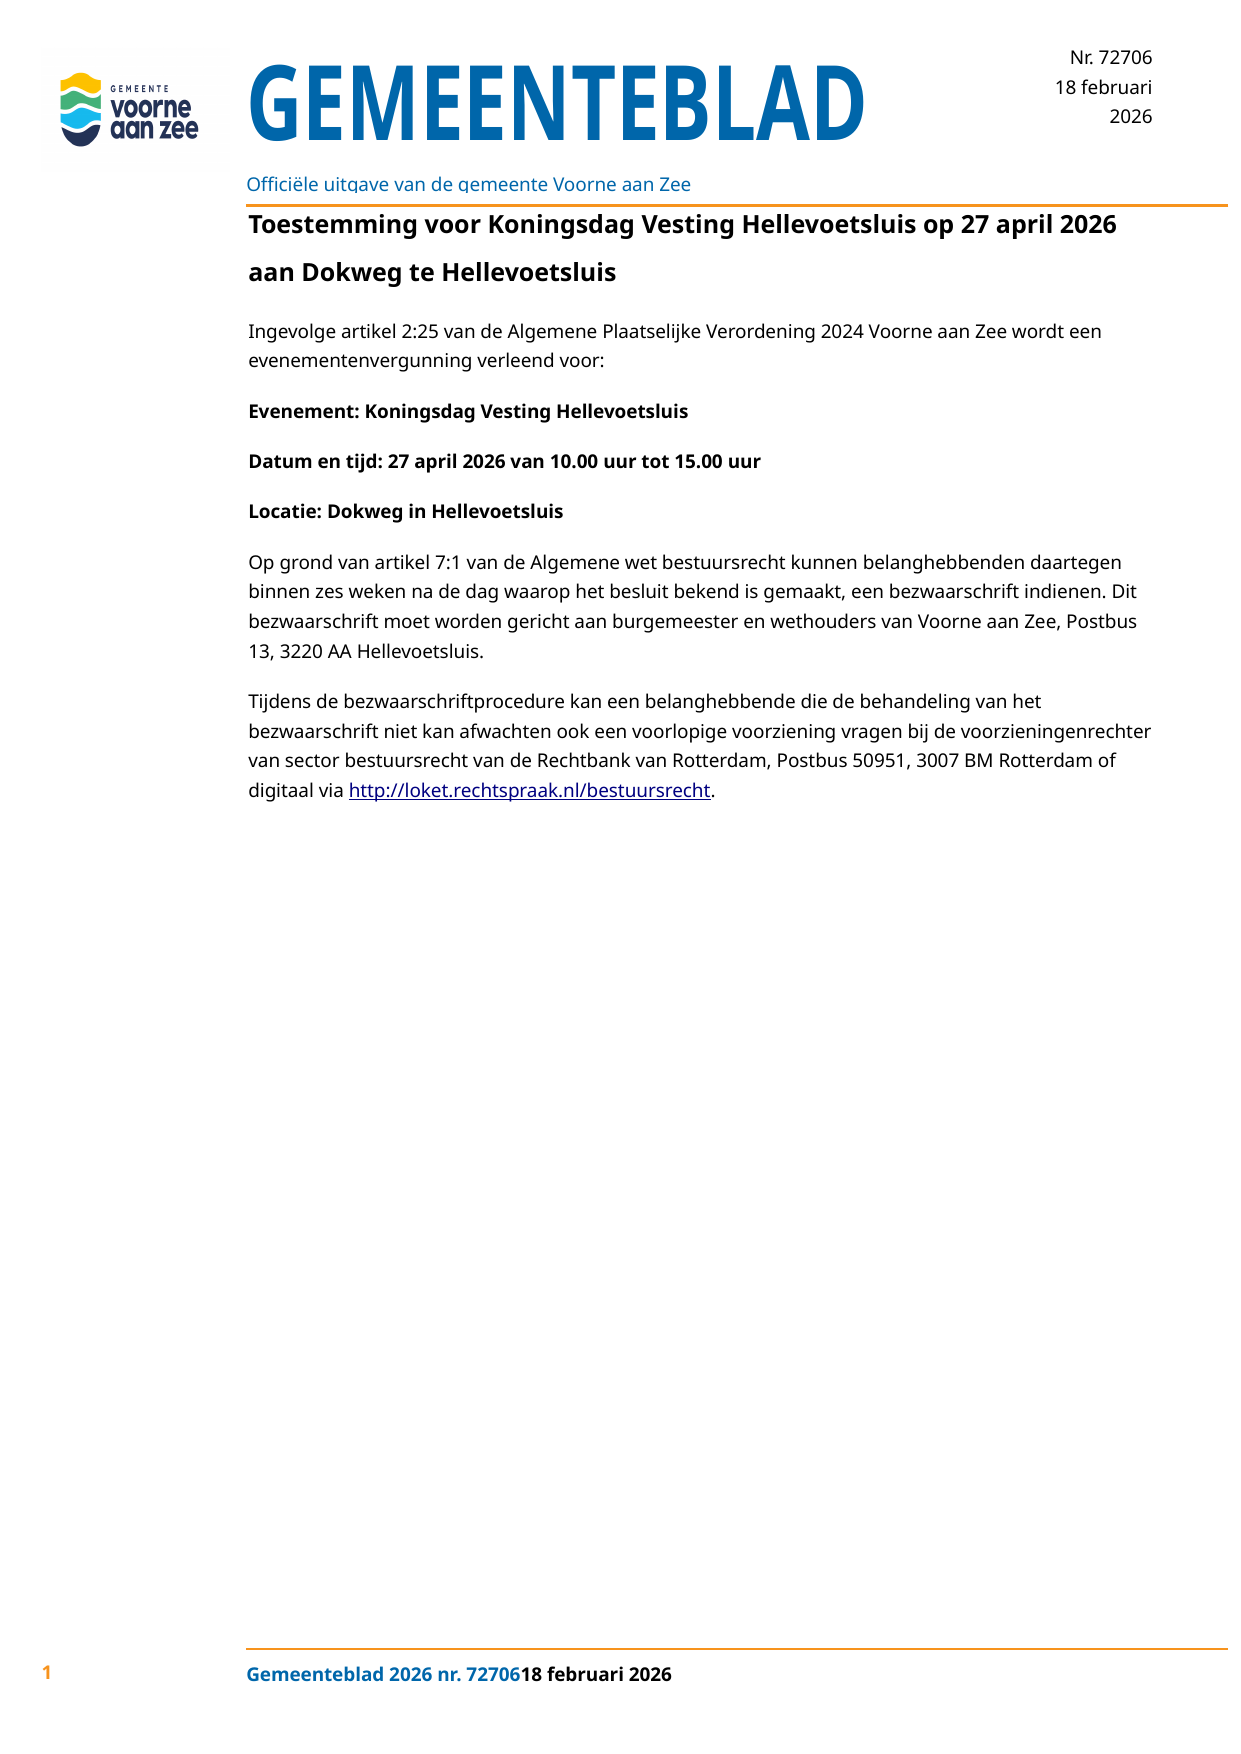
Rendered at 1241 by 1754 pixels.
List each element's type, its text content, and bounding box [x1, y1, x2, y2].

text Tijdens de bezwaarschriftprocedure kan een belanghebbende die de behandeling van het bezwaarschrift niet kan afwachten ook een voorlopige voorziening vragen bij de voorzieningenrechter van sector bestuursrecht van de Rechtbank van Rotterdam, Postbus 50951, 3007 BM Rotterdam of digitaal via http://loket.rechtspraak.nl/bestuursrecht. [248, 688, 1152, 803]
text Toestemming voor Koningsdag Vesting Hellevoetsluis op 27 april 2026 aan Dokweg te Hellevoetsluis [248, 207, 1152, 288]
text Locatie: Dokweg in Hellevoetsluis [248, 499, 1152, 524]
text Evenement: Koningsdag Vesting Hellevoetsluis [248, 398, 1152, 424]
text Ingevolge artikel 2:25 van de Algemene Plaatselijke Verordening 2024 Voorne aan Zee wordt een evenementenvergunning verleend voor: [248, 318, 1152, 373]
text Op grond van artikel 7:1 van de Algemene wet bestuursrecht kunnen belanghebbenden daartegen binnen zes weken na de dag waarop het besluit bekend is gemaakt, een bezwaarschrift indienen. Dit bezwaarschrift moet worden gericht aan burgemeester en wethouders van Voorne aan Zee, Postbus 13, 3220 AA Hellevoetsluis. [248, 549, 1152, 664]
text Datum en tijd: 27 april 2026 van 10.00 uur tot 15.00 uur [248, 448, 1152, 474]
picture [41, 47, 231, 172]
